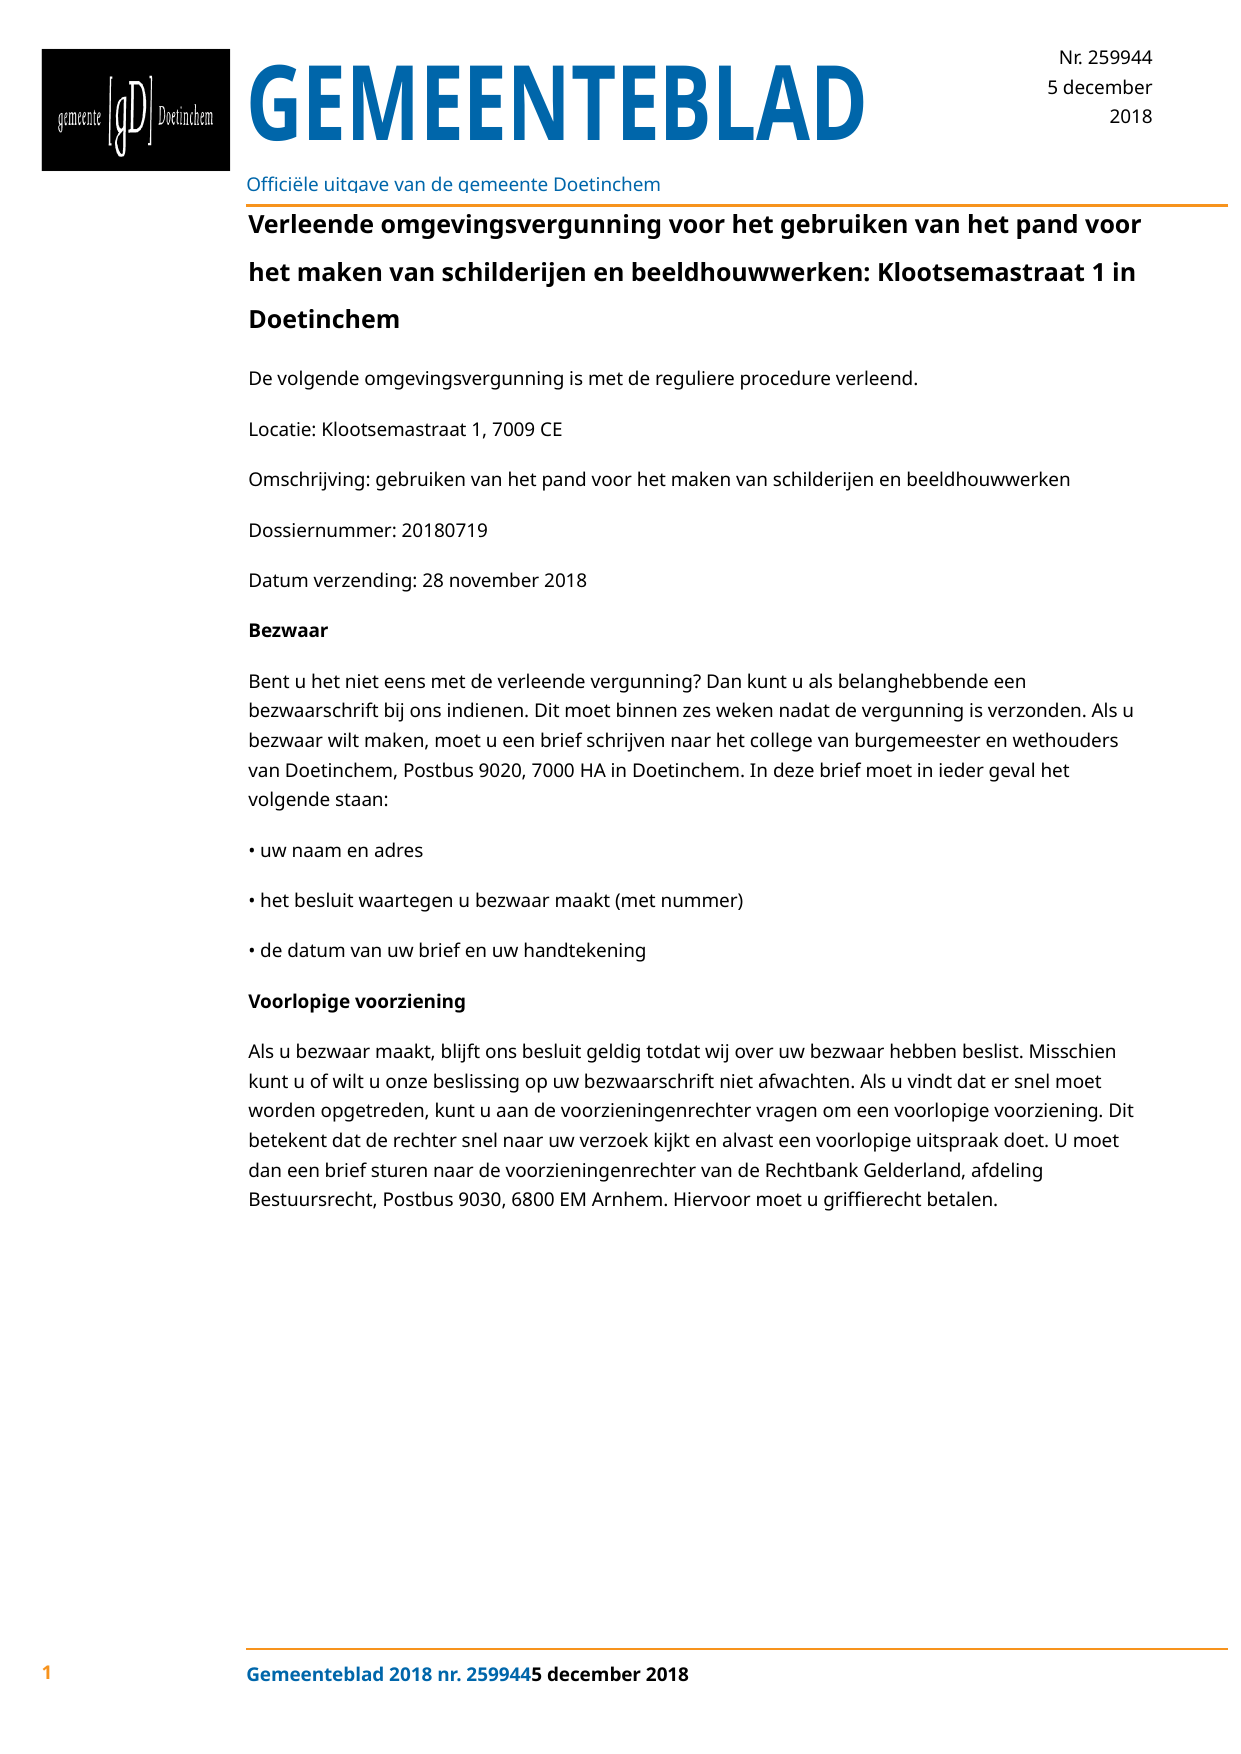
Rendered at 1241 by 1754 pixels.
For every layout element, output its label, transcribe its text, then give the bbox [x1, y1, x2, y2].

picture [41, 47, 231, 172]
text Omschrijving: gebruiken van het pand voor het maken van schilderijen en beeldhouwwerken [248, 466, 1152, 492]
text Dossiernummer: 20180719 [248, 517, 1152, 542]
text Verleende omgevingsvergunning voor het gebruiken van het pand voor het maken van schilderijen en beeldhouwwerken: Klootsemastraat 1 in Doetinchem [248, 207, 1152, 336]
text • de datum van uw brief en uw handtekening [248, 938, 1152, 963]
text Bezwaar [248, 618, 1152, 643]
text Datum verzending: 28 november 2018 [248, 567, 1152, 593]
text De volgende omgevingsvergunning is met de reguliere procedure verleend. [248, 366, 1152, 391]
text Als u bezwaar maakt, blijft ons besluit geldig totdat wij over uw bezwaar hebben beslist. Misschien kunt u of wilt u onze beslissing op uw bezwaarschrift niet afwachten. Als u vindt dat er snel moet worden opgetreden, kunt u aan de voorzieningenrechter vragen om een voorlopige voorziening. Dit betekent dat de rechter snel naar uw verzoek kijkt en alvast een voorlopige uitspraak doet. U moet dan een brief sturen naar de voorzieningenrechter van de Rechtbank Gelderland, afdeling Bestuursrecht, Postbus 9030, 6800 EM Arnhem. Hiervoor moet u griffierecht betalen. [248, 1038, 1152, 1212]
text • uw naam en adres [248, 837, 1152, 862]
text Locatie: Klootsemastraat 1, 7009 CE [248, 416, 1152, 442]
text Voorlopige voorziening [248, 988, 1152, 1014]
text Bent u het niet eens met de verleende vergunning? Dan kunt u als belanghebbende een bezwaarschrift bij ons indienen. Dit moet binnen zes weken nadat de vergunning is verzonden. Als u bezwaar wilt maken, moet u een brief schrijven naar het college van burgemeester en wethouders van Doetinchem, Postbus 9020, 7000 HA in Doetinchem. In deze brief moet in ieder geval het volgende staan: [248, 668, 1152, 812]
text • het besluit waartegen u bezwaar maakt (met nummer) [248, 887, 1152, 913]
